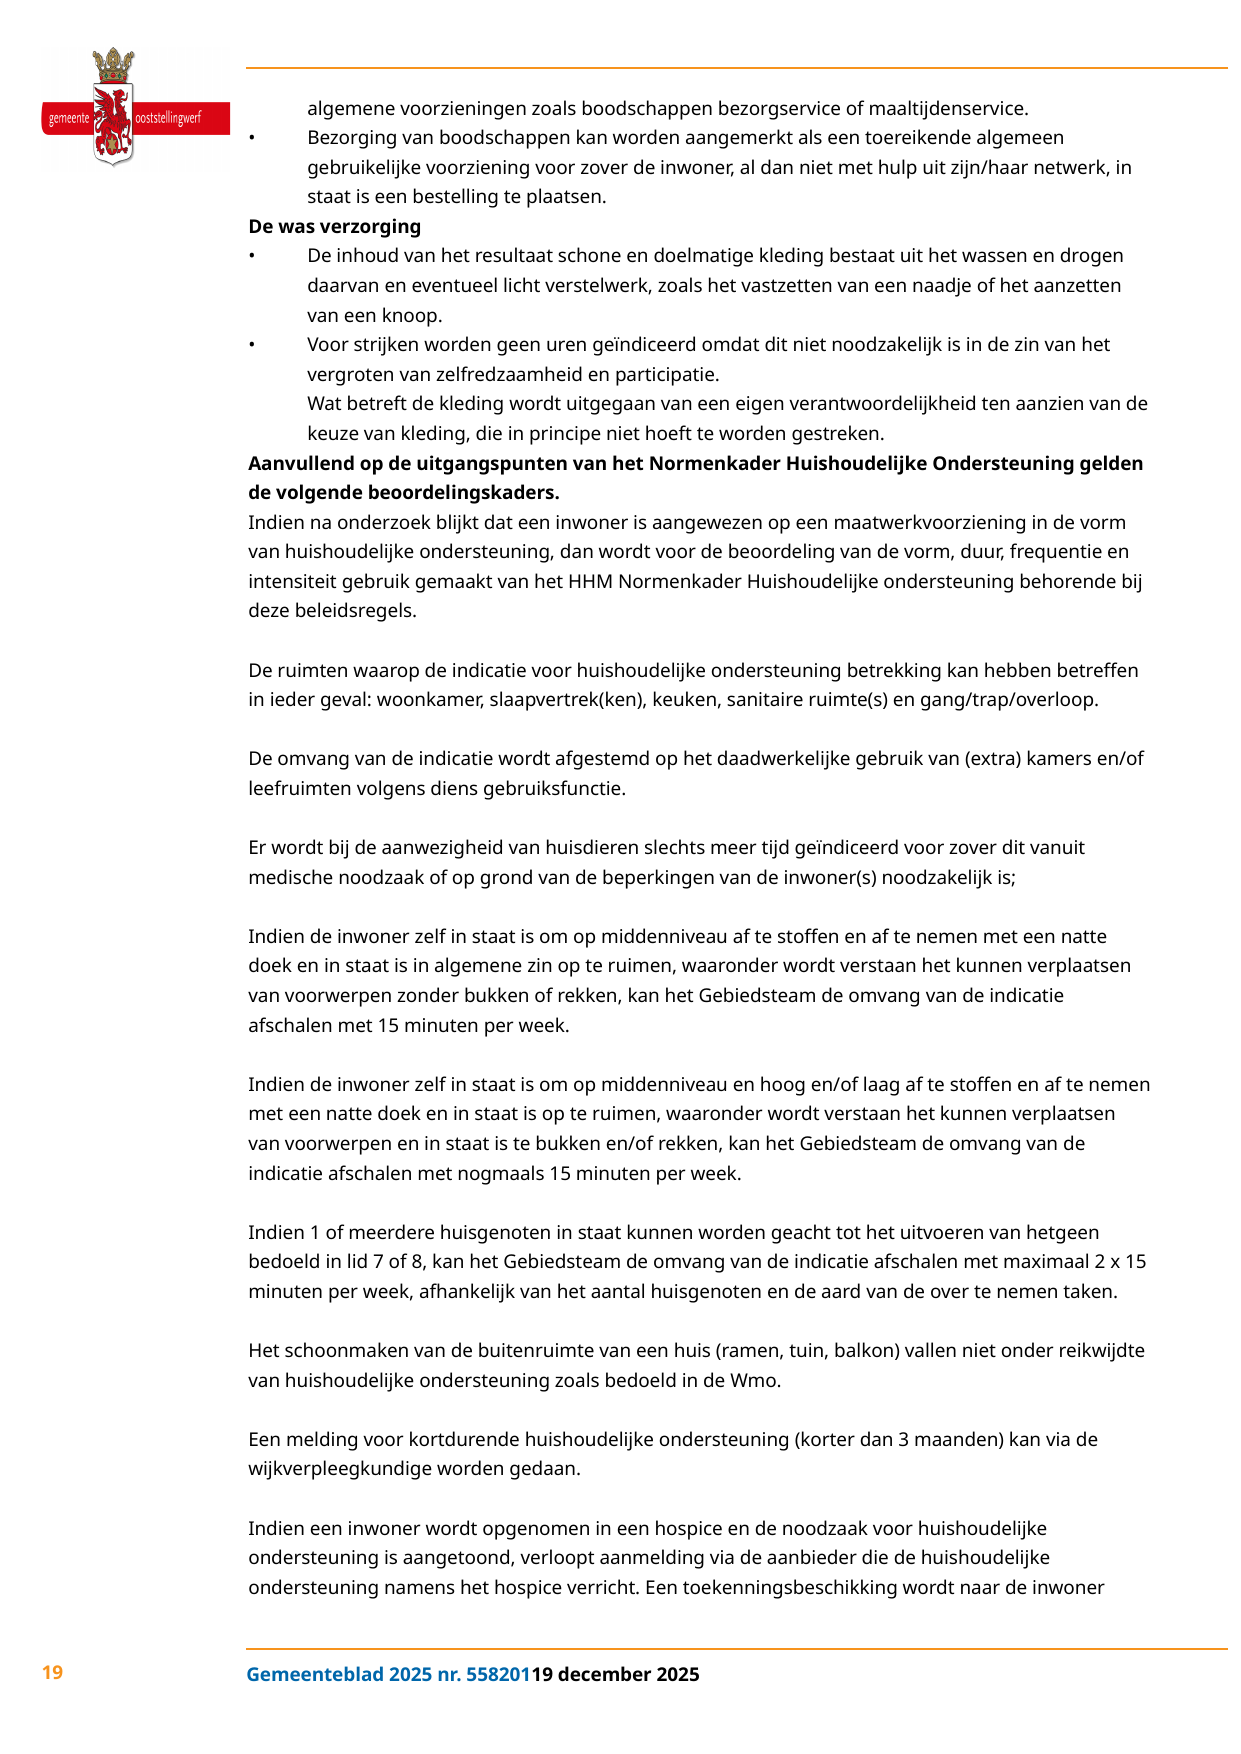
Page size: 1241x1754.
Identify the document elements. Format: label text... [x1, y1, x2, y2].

text Het schoonmaken van de buitenruimte van een huis (ramen, tuin, balkon) vallen niet onder reikwijdte van huishoudelijke ondersteuning zoals bedoeld in de Wmo. [248, 1337, 1152, 1393]
list De inhoud van het resultaat schone en doelmatige kleding bestaat uit het wassen en drogen daarvan en eventueel licht verstelwerk, zoals het vastzetten van een naadje of het aanzetten van een knoop. [248, 243, 1152, 328]
list Bezorging van boodschappen kan worden aangemerkt als een toereikende algemeen gebruikelijke voorziening voor zover de inwoner, al dan niet met hulp uit zijn/haar netwerk, in staat is een bestelling te plaatsen. [248, 124, 1152, 209]
text Aanvullend op de uitgangspunten van het Normenkader Huishoudelijke Ondersteuning gelden de volgende beoordelingskaders. [248, 450, 1152, 505]
list algemene voorzieningen zoals boodschappen bezorgservice of maaltijdenservice. [248, 95, 1152, 121]
text Indien 1 of meerdere huisgenoten in staat kunnen worden geacht tot het uitvoeren van hetgeen bedoeld in lid 7 of 8, kan het Gebiedsteam de omvang van de indicatie afschalen met maximaal 2 x 15 minuten per week, afhankelijk van het aantal huisgenoten en de aard van de over te nemen taken. [248, 1219, 1152, 1304]
list Wat betreft de kleding wordt uitgegaan van een eigen verantwoordelijkheid ten aanzien van de keuze van kleding, die in principe niet hoeft te worden gestreken. [248, 391, 1152, 446]
text De ruimten waarop de indicatie voor huishoudelijke ondersteuning betrekking kan hebben betreffen in ieder geval: woonkamer, slaapvertrek(ken), keuken, sanitaire ruimte(s) en gang/trap/overloop. [248, 657, 1152, 712]
text Indien de inwoner zelf in staat is om op middenniveau en hoog en/of laag af te stoffen en af te nemen met een natte doek en in staat is op te ruimen, waaronder wordt verstaan het kunnen verplaatsen van voorwerpen en in staat is te bukken en/of rekken, kan het Gebiedsteam de omvang van de indicatie afschalen met nogmaals 15 minuten per week. [248, 1071, 1152, 1186]
list Voor strijken worden geen uren geïndiceerd omdat dit niet noodzakelijk is in de zin van het vergroten van zelfredzaamheid en participatie. [248, 331, 1152, 387]
text Een melding voor kortdurende huishoudelijke ondersteuning (korter dan 3 maanden) kan via de wijkverpleegkundige worden gedaan. [248, 1426, 1152, 1481]
text Indien na onderzoek blijkt dat een inwoner is aangewezen op een maatwerkvoorziening in de vorm van huishoudelijke ondersteuning, dan wordt voor de beoordeling van de vorm, duur, frequentie en intensiteit gebruik gemaakt van het HHM Normenkader Huishoudelijke ondersteuning behorende bij deze beleidsregels. [248, 509, 1152, 623]
text Er wordt bij de aanwezigheid van huisdieren slechts meer tijd geïndiceerd voor zover dit vanuit medische noodzaak of op grond van de beperkingen van de inwoner(s) noodzakelijk is; [248, 834, 1152, 890]
text De was verzorging [248, 213, 1152, 239]
picture [41, 47, 231, 172]
text Indien de inwoner zelf in staat is om op middenniveau af te stoffen en af te nemen met een natte doek en in staat is in algemene zin op te ruimen, waaronder wordt verstaan het kunnen verplaatsen van voorwerpen zonder bukken of rekken, kan het Gebiedsteam de omvang van de indicatie afschalen met 15 minuten per week. [248, 923, 1152, 1038]
text De omvang van de indicatie wordt afgestemd op het daadwerkelijke gebruik van (extra) kamers en/of leefruimten volgens diens gebruiksfunctie. [248, 746, 1152, 801]
text Indien een inwoner wordt opgenomen in een hospice en de noodzaak voor huishoudelijke ondersteuning is aangetoond, verloopt aanmelding via de aanbieder die de huishoudelijke ondersteuning namens het hospice verricht. Een toekenningsbeschikking wordt naar de inwoner [248, 1515, 1152, 1600]
